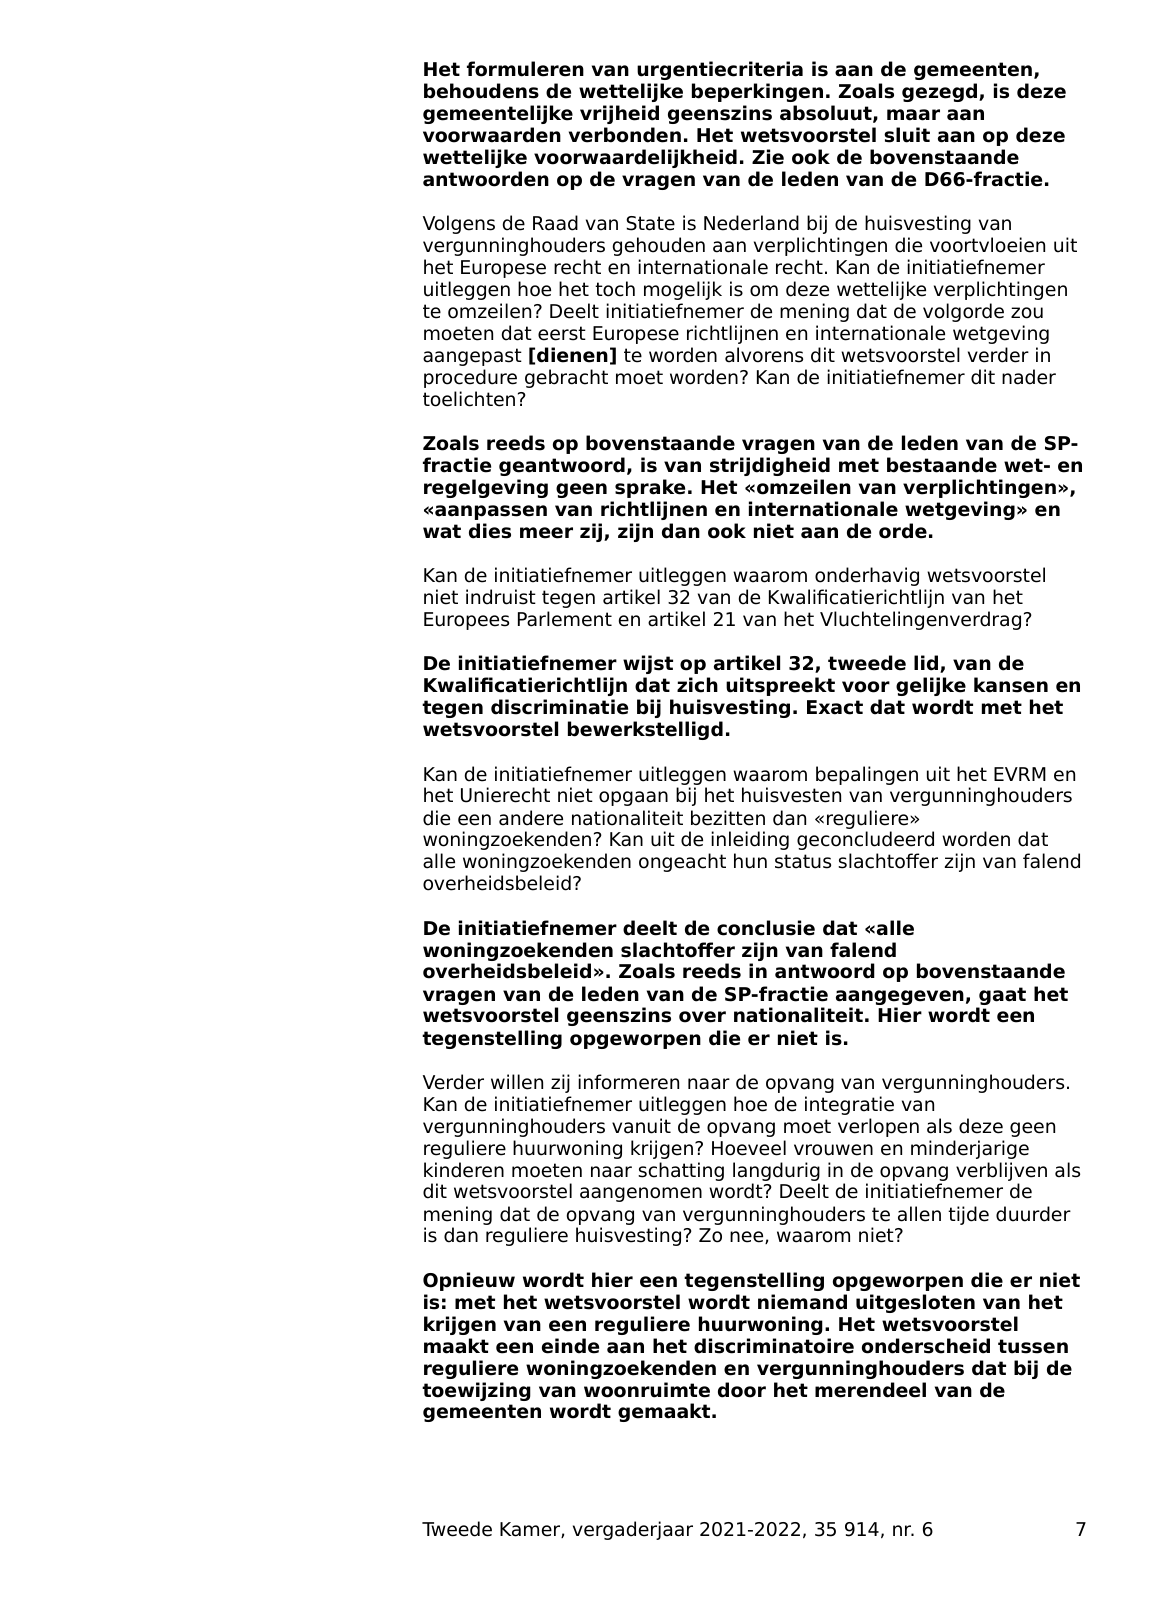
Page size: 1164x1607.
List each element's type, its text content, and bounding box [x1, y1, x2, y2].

text De initiatiefnemer wijst op artikel 32, tweede lid, van de Kwalificatierichtlijn dat zich uitspreekt voor gelijke kansen en tegen discriminatie bij huisvesting. Exact dat wordt met het wetsvoorstel bewerkstelligd. [422, 653, 1087, 741]
text Zoals reeds op bovenstaande vragen van de leden van de SP-fractie geantwoord, is van strijdigheid met bestaande wet- en regelgeving geen sprake. Het «omzeilen van verplichtingen», «aanpassen van richtlijnen en internationale wetgeving» en wat dies meer zij, zijn dan ook niet aan de orde. [422, 433, 1087, 543]
text Kan de initiatiefnemer uitleggen waarom onderhavig wetsvoorstel niet indruist tegen artikel 32 van de Kwalificatierichtlijn van het Europees Parlement en artikel 21 van het Vluchtelingenverdrag? [422, 565, 1087, 631]
text Het formuleren van urgentiecriteria is aan de gemeenten, behoudens de wettelijke beperkingen. Zoals gezegd, is deze gemeentelijke vrijheid geenszins absoluut, maar aan voorwaarden verbonden. Het wetsvoorstel sluit aan op deze wettelijke voorwaardelijkheid. Zie ook de bovenstaande antwoorden op de vragen van de leden van de D66-fractie. [422, 59, 1087, 191]
text De initiatiefnemer deelt de conclusie dat «alle woningzoekenden slachtoffer zijn van falend overheidsbeleid». Zoals reeds in antwoord op bovenstaande vragen van de leden van de SP-fractie aangegeven, gaat het wetsvoorstel geenszins over nationaliteit. Hier wordt een tegenstelling opgeworpen die er niet is. [422, 917, 1087, 1049]
text Verder willen zij informeren naar de opvang van vergunninghouders. Kan de initiatiefnemer uitleggen hoe de integratie van vergunninghouders vanuit de opvang moet verlopen als deze geen reguliere huurwoning krijgen? Hoeveel vrouwen en minderjarige kinderen moeten naar schatting langdurig in de opvang verblijven als dit wetsvoorstel aangenomen wordt? Deelt de initiatiefnemer de mening dat de opvang van vergunninghouders te allen tijde duurder is dan reguliere huisvesting? Zo nee, waarom niet? [422, 1072, 1087, 1247]
text Kan de initiatiefnemer uitleggen waarom bepalingen uit het EVRM en het Unierecht niet opgaan bij het huisvesten van vergunninghouders die een andere nationaliteit bezitten dan «reguliere» woningzoekenden? Kan uit de inleiding geconcludeerd worden dat alle woningzoekenden ongeacht hun status slachtoffer zijn van falend overheidsbeleid? [422, 763, 1087, 895]
text Opnieuw wordt hier een tegenstelling opgeworpen die er niet is: met het wetsvoorstel wordt niemand uitgesloten van het krijgen van een reguliere huurwoning. Het wetsvoorstel maakt een einde aan het discriminatoire onderscheid tussen reguliere woningzoekenden en vergunninghouders dat bij de toewijzing van woonruimte door het merendeel van de gemeenten wordt gemaakt. [422, 1269, 1087, 1423]
text Volgens de Raad van State is Nederland bij de huisvesting van vergunninghouders gehouden aan verplichtingen die voortvloeien uit het Europese recht en internationale recht. Kan de initiatiefnemer uitleggen hoe het toch mogelijk is om deze wettelijke verplichtingen te omzeilen? Deelt initiatiefnemer de mening dat de volgorde zou moeten dat eerst Europese richtlijnen en internationale wetgeving aangepast [dienen] te worden alvorens dit wetsvoorstel verder in procedure gebracht moet worden? Kan de initiatiefnemer dit nader toelichten? [422, 213, 1087, 411]
